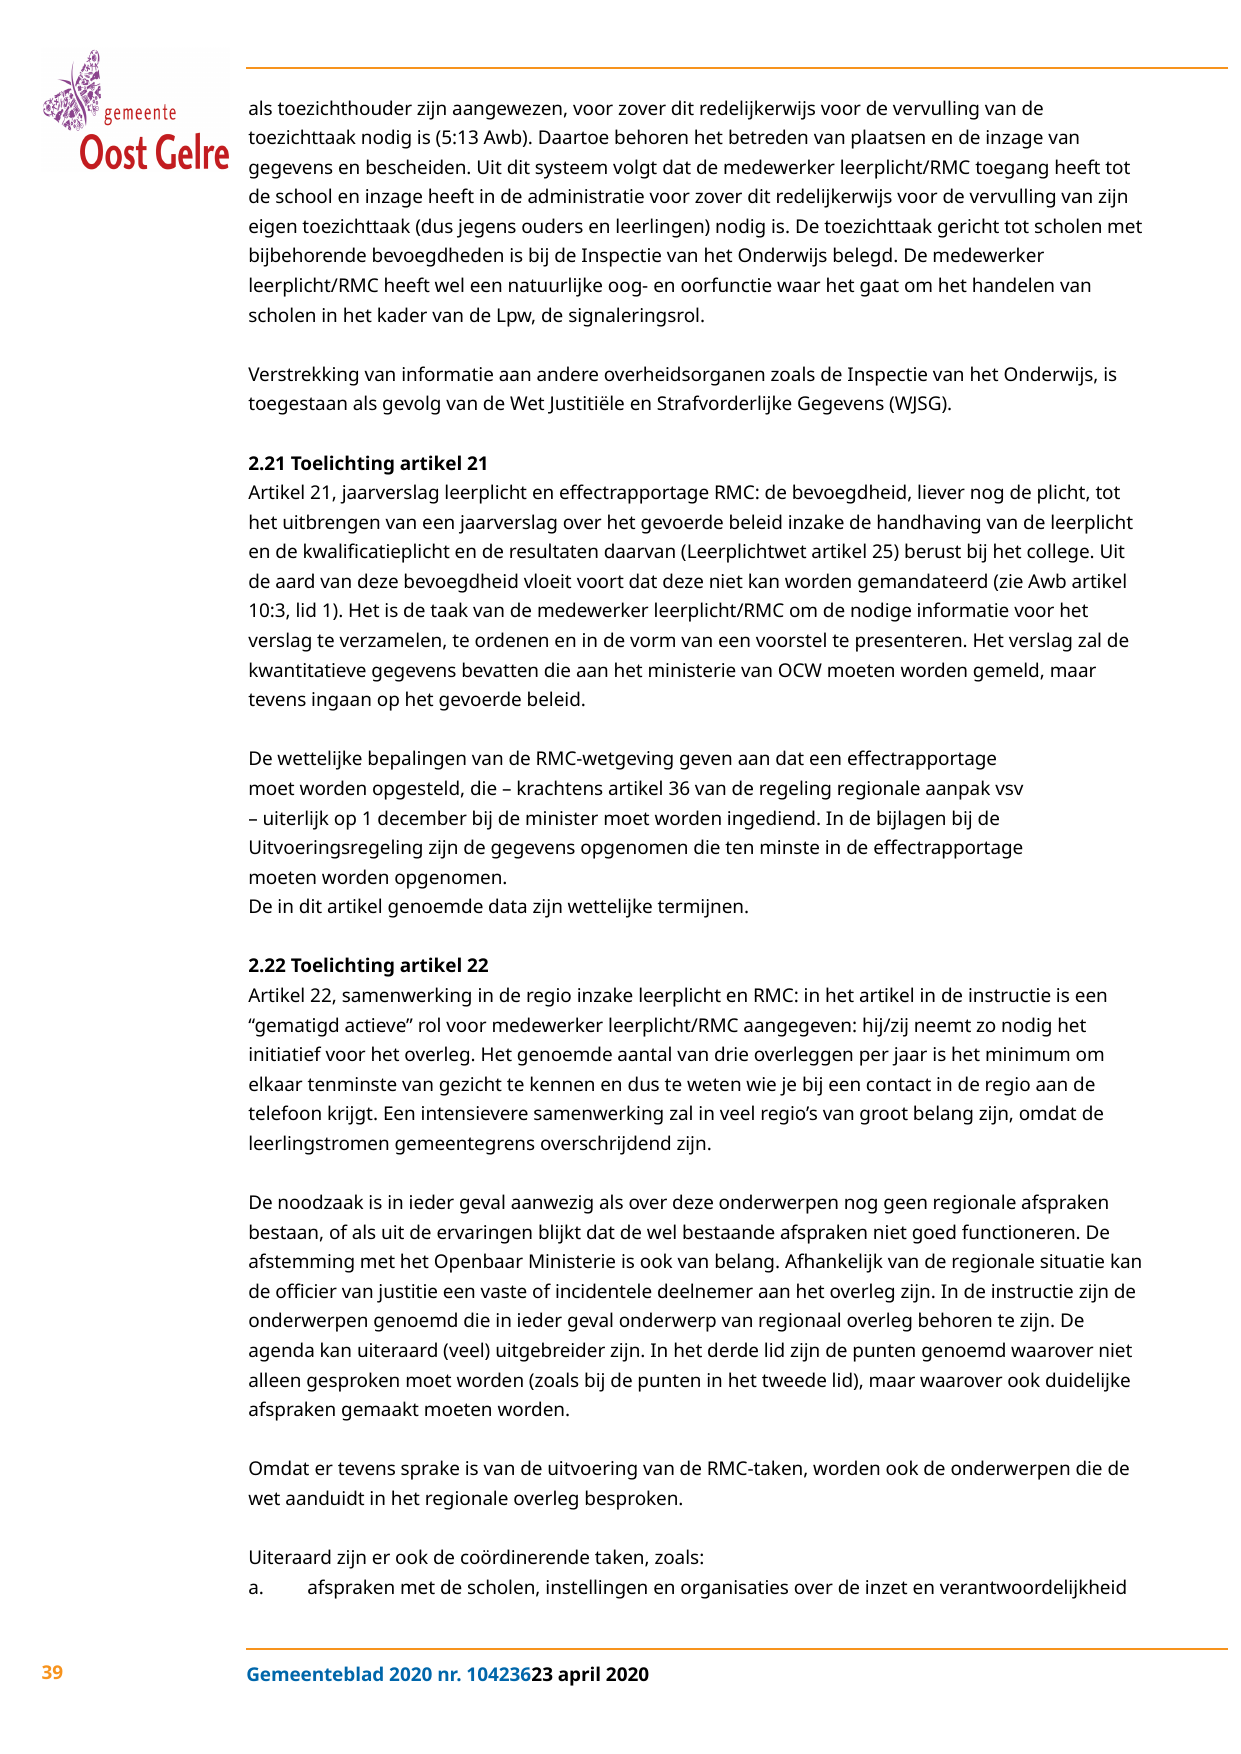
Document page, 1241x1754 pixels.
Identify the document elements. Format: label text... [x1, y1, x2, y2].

text Uiteraard zijn er ook de coördinerende taken, zoals: [248, 1544, 1152, 1570]
text 2.21 Toelichting artikel 21 [248, 450, 1152, 476]
text De noodzaak is in ieder geval aanwezig als over deze onderwerpen nog geen regionale afspraken bestaan, of als uit de ervaringen blijkt dat de wel bestaande afspraken niet goed functioneren. De afstemming met het Openbaar Ministerie is ook van belang. Afhankelijk van de regionale situatie kan de officier van justitie een vaste of incidentele deelnemer aan het overleg zijn. In de instructie zijn de onderwerpen genoemd die in ieder geval onderwerp van regionaal overleg behoren te zijn. De agenda kan uiteraard (veel) uitgebreider zijn. In het derde lid zijn de punten genoemd waarover niet alleen gesproken moet worden (zoals bij de punten in het tweede lid), maar waarover ook duidelijke afspraken gemaakt moeten worden. [248, 1189, 1152, 1422]
list afspraken met de scholen, instellingen en organisaties over de inzet en verantwoordelijkheid [248, 1574, 1152, 1600]
text De in dit artikel genoemde data zijn wettelijke termijnen. [248, 893, 1152, 919]
text Uitvoeringsregeling zijn de gegevens opgenomen die ten minste in de effectrapportage [248, 834, 1152, 860]
text moet worden opgesteld, die – krachtens artikel 36 van de regeling regionale aanpak vsv [248, 775, 1152, 801]
text moeten worden opgenomen. [248, 864, 1152, 890]
text 2.22 Toelichting artikel 22 [248, 953, 1152, 978]
text als toezichthouder zijn aangewezen, voor zover dit redelijkerwijs voor de vervulling van de toezichttaak nodig is (5:13 Awb). Daartoe behoren het betreden van plaatsen en de inzage van gegevens en bescheiden. Uit dit systeem volgt dat de medewerker leerplicht/RMC toegang heeft tot de school en inzage heeft in de administratie voor zover dit redelijkerwijs voor de vervulling van zijn eigen toezichttaak (dus jegens ouders en leerlingen) nodig is. De toezichttaak gericht tot scholen met bijbehorende bevoegdheden is bij de Inspectie van het Onderwijs belegd. De medewerker leerplicht/RMC heeft wel een natuurlijke oog- en oorfunctie waar het gaat om het handelen van scholen in het kader van de Lpw, de signaleringsrol. [248, 95, 1152, 328]
text – uiterlijk op 1 december bij de minister moet worden ingediend. In de bijlagen bij de [248, 805, 1152, 831]
text Verstrekking van informatie aan andere overheidsorganen zoals de Inspectie van het Onderwijs, is toegestaan als gevolg van de Wet Justitiële en Strafvorderlijke Gegevens (WJSG). [248, 361, 1152, 416]
text Artikel 21, jaarverslag leerplicht en effectrapportage RMC: de bevoegdheid, liever nog de plicht, tot het uitbrengen van een jaarverslag over het gevoerde beleid inzake de handhaving van de leerplicht en de kwalificatieplicht en de resultaten daarvan (Leerplichtwet artikel 25) berust bij het college. Uit de aard van deze bevoegdheid vloeit voort dat deze niet kan worden gemandateerd (zie Awb artikel 10:3, lid 1). Het is de taak van de medewerker leerplicht/RMC om de nodige informatie voor het verslag te verzamelen, te ordenen en in de vorm van een voorstel te presenteren. Het verslag zal de kwantitatieve gegevens bevatten die aan het ministerie van OCW moeten worden gemeld, maar tevens ingaan op het gevoerde beleid. [248, 479, 1152, 712]
picture [41, 47, 231, 172]
text Omdat er tevens sprake is van de uitvoering van de RMC-taken, worden ook de onderwerpen die de wet aanduidt in het regionale overleg besproken. [248, 1456, 1152, 1511]
text Artikel 22, samenwerking in de regio inzake leerplicht en RMC: in het artikel in de instructie is een “gematigd actieve” rol voor medewerker leerplicht/RMC aangegeven: hij/zij neemt zo nodig het initiatief voor het overleg. Het genoemde aantal van drie overleggen per jaar is het minimum om elkaar tenminste van gezicht te kennen en dus te weten wie je bij een contact in de regio aan de telefoon krijgt. Een intensievere samenwerking zal in veel regio’s van groot belang zijn, omdat de leerlingstromen gemeentegrens overschrijdend zijn. [248, 982, 1152, 1156]
text De wettelijke bepalingen van de RMC-wetgeving geven aan dat een effectrapportage [248, 746, 1152, 771]
